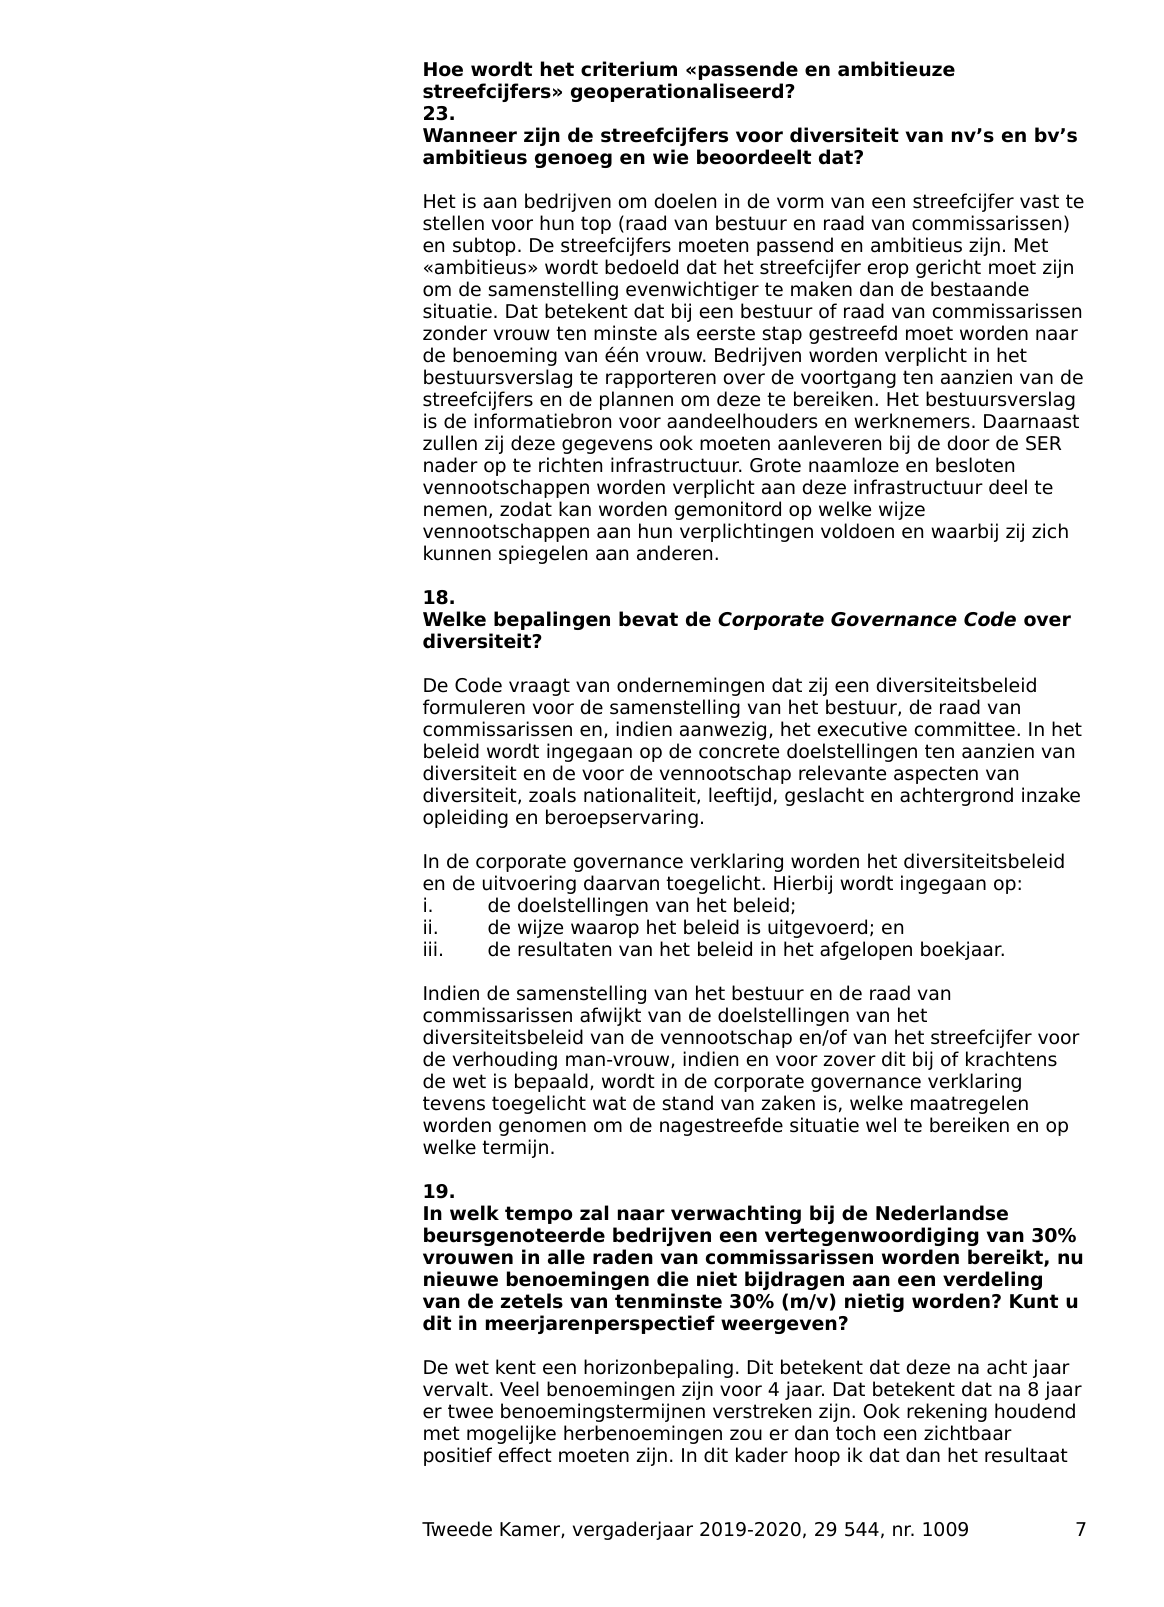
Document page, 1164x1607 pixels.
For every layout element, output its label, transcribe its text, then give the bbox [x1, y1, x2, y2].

text In de corporate governance verklaring worden het diversiteitsbeleid en de uitvoering daarvan toegelicht. Hierbij wordt ingegaan op: [422, 851, 1087, 895]
text Wanneer zijn de streefcijfers voor diversiteit van nv’s en bv’s ambitieus genoeg en wie beoordeelt dat? [422, 125, 1087, 169]
text i. de doelstellingen van het beleid; [422, 895, 1087, 917]
text ii. de wijze waarop het beleid is uitgevoerd; en [422, 917, 1087, 939]
text De wet kent een horizonbepaling. Dit betekent dat deze na acht jaar vervalt. Veel benoemingen zijn voor 4 jaar. Dat betekent dat na 8 jaar er twee benoemingstermijnen verstreken zijn. Ook rekening houdend met mogelijke herbenoemingen zou er dan toch een zichtbaar positief effect moeten zijn. In dit kader hoop ik dat dan het resultaat [422, 1357, 1087, 1467]
text Het is aan bedrijven om doelen in de vorm van een streefcijfer vast te stellen voor hun top (raad van bestuur en raad van commissarissen) en subtop. De streefcijfers moeten passend en ambitieus zijn. Met «ambitieus» wordt bedoeld dat het streefcijfer erop gericht moet zijn om de samenstelling evenwichtiger te maken dan de bestaande situatie. Dat betekent dat bij een bestuur of raad van commissarissen zonder vrouw ten minste als eerste stap gestreefd moet worden naar de benoeming van één vrouw. Bedrijven worden verplicht in het bestuursverslag te rapporteren over de voortgang ten aanzien van de streefcijfers en de plannen om deze te bereiken. Het bestuursverslag is de informatiebron voor aandeelhouders en werknemers. Daarnaast zullen zij deze gegevens ook moeten aanleveren bij de door de SER nader op te richten infrastructuur. Grote naamloze en besloten vennootschappen worden verplicht aan deze infrastructuur deel te nemen, zodat kan worden gemonitord op welke wijze vennootschappen aan hun verplichtingen voldoen en waarbij zij zich kunnen spiegelen aan anderen. [422, 191, 1087, 565]
text 19. [422, 1181, 1087, 1203]
text Indien de samenstelling van het bestuur en de raad van commissarissen afwijkt van de doelstellingen van het diversiteitsbeleid van de vennootschap en/of van het streefcijfer voor de verhouding man-vrouw, indien en voor zover dit bij of krachtens de wet is bepaald, wordt in de corporate governance verklaring tevens toegelicht wat de stand van zaken is, welke maatregelen worden genomen om de nagestreefde situatie wel te bereiken en op welke termijn. [422, 983, 1087, 1159]
text Welke bepalingen bevat de Corporate Governance Code over diversiteit? [422, 609, 1087, 653]
text iii. de resultaten van het beleid in het afgelopen boekjaar. [422, 939, 1087, 961]
text In welk tempo zal naar verwachting bij de Nederlandse beursgenoteerde bedrijven een vertegenwoordiging van 30% vrouwen in alle raden van commissarissen worden bereikt, nu nieuwe benoemingen die niet bijdragen aan een verdeling van de zetels van tenminste 30% (m/v) nietig worden? Kunt u dit in meerjarenperspectief weergeven? [422, 1203, 1087, 1335]
text De Code vraagt van ondernemingen dat zij een diversiteitsbeleid formuleren voor de samenstelling van het bestuur, de raad van commissarissen en, indien aanwezig, het executive committee. In het beleid wordt ingegaan op de concrete doelstellingen ten aanzien van diversiteit en de voor de vennootschap relevante aspecten van diversiteit, zoals nationaliteit, leeftijd, geslacht en achtergrond inzake opleiding en beroepservaring. [422, 675, 1087, 829]
text 18. [422, 587, 1087, 609]
text Hoe wordt het criterium «passende en ambitieuze streefcijfers» geoperationaliseerd? [422, 59, 1087, 103]
text 23. [422, 103, 1087, 125]
